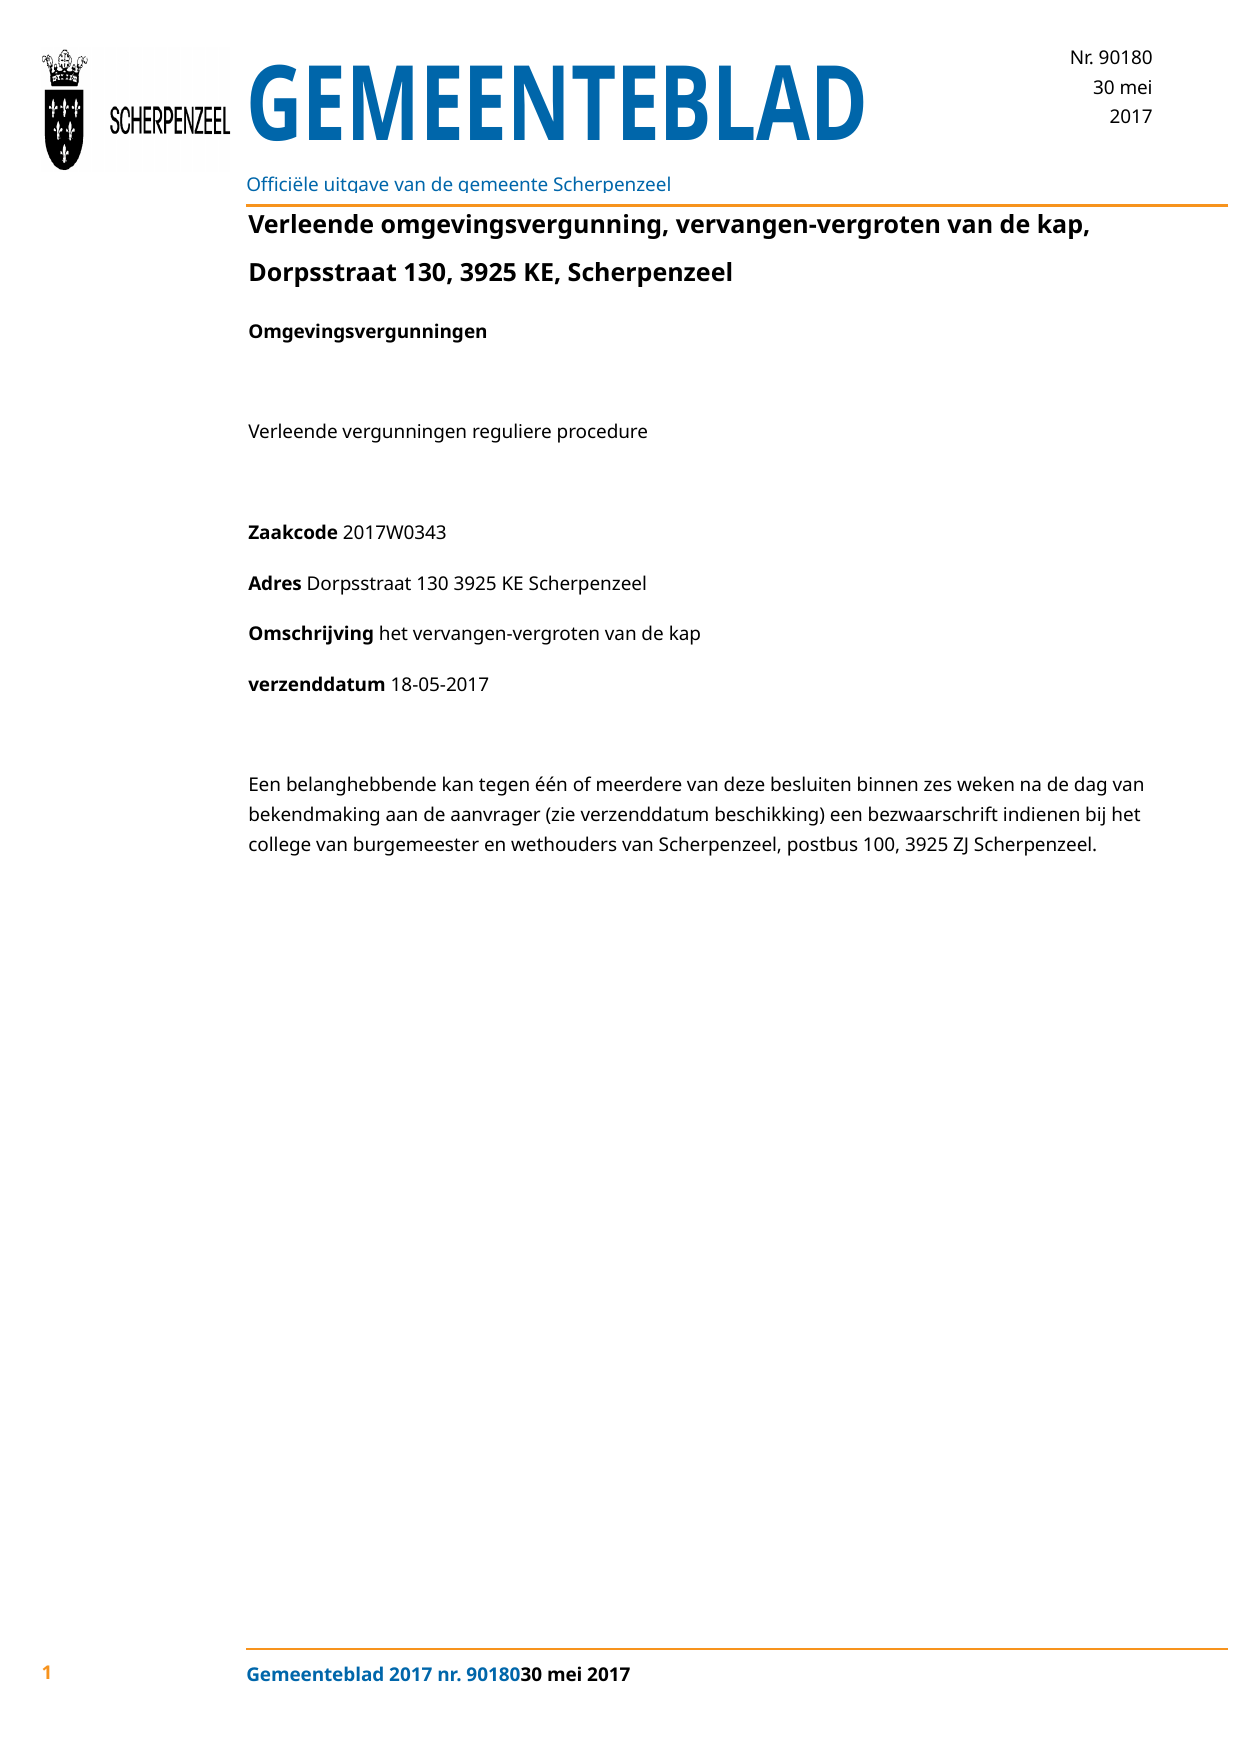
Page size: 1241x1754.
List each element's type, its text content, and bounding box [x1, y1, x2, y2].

text Adres Dorpsstraat 130 3925 KE Scherpenzeel [248, 570, 1152, 596]
text Zaakcode 2017W0343 [248, 519, 1152, 545]
text Omschrijving het vervangen-vergroten van de kap [248, 620, 1152, 646]
text Verleende vergunningen reguliere procedure [248, 419, 1152, 444]
text verzenddatum 18-05-2017 [248, 671, 1152, 697]
picture [41, 47, 231, 172]
text Verleende omgevingsvergunning, vervangen-vergroten van de kap, Dorpsstraat 130, 3925 KE, Scherpenzeel [248, 207, 1152, 288]
text Een belanghebbende kan tegen één of meerdere van deze besluiten binnen zes weken na de dag van bekendmaking aan de aanvrager (zie verzenddatum beschikking) een bezwaarschrift indienen bij het college van burgemeester en wethouders van Scherpenzeel, postbus 100, 3925 ZJ Scherpenzeel. [248, 772, 1152, 857]
text Omgevingsvergunningen [248, 318, 1152, 344]
